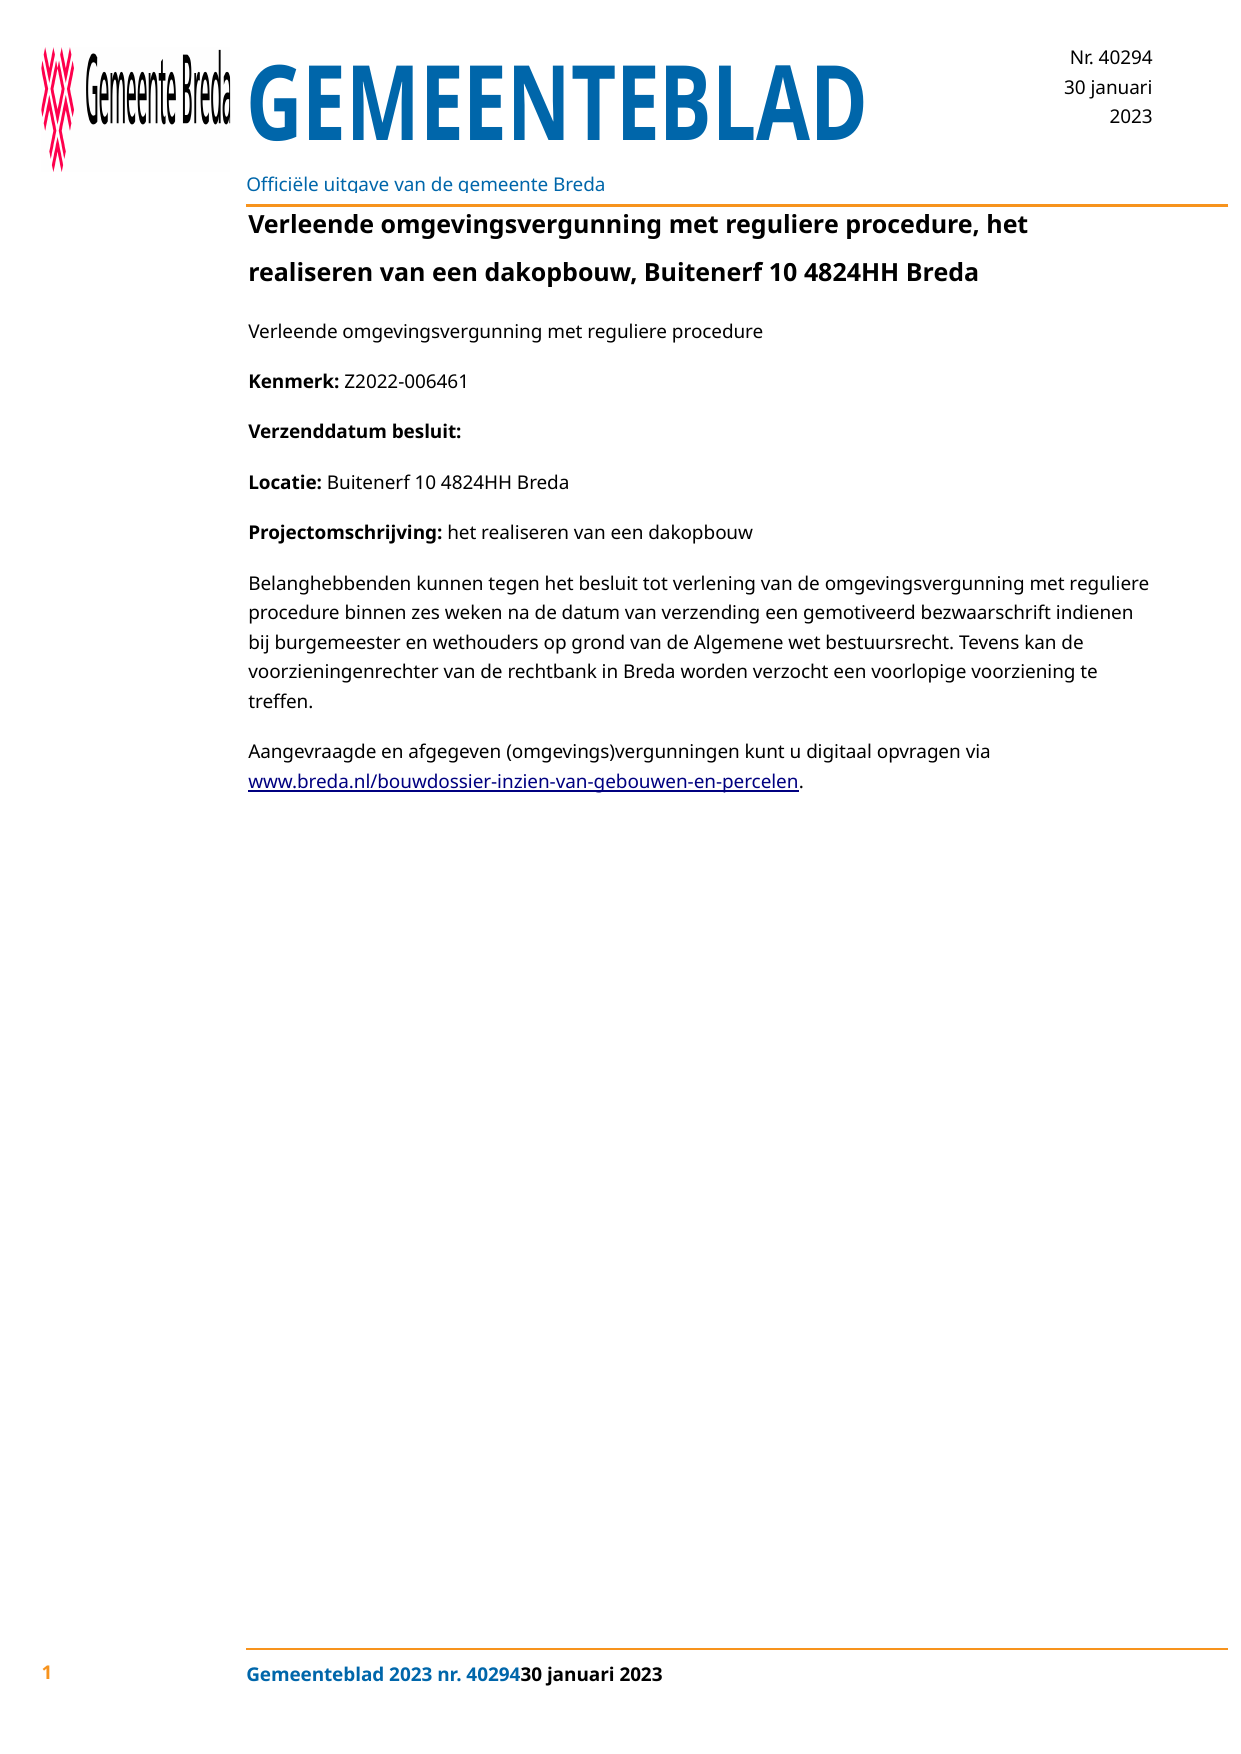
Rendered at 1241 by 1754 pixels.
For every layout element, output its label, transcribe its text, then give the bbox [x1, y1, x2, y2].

text Aangevraagde en afgegeven (omgevings)vergunningen kunt u digitaal opvragen via www.breda.nl/bouwdossier-inzien-van-gebouwen-en-percelen. [248, 739, 1152, 794]
picture [41, 47, 231, 172]
text Locatie: Buitenerf 10 4824HH Breda [248, 469, 1152, 495]
text Verleende omgevingsvergunning met reguliere procedure [248, 318, 1152, 344]
text Kenmerk: Z2022-006461 [248, 368, 1152, 394]
text Verleende omgevingsvergunning met reguliere procedure, het realiseren van een dakopbouw, Buitenerf 10 4824HH Breda [248, 207, 1152, 288]
text Verzenddatum besluit: [248, 419, 1152, 444]
text Projectomschrijving: het realiseren van een dakopbouw [248, 519, 1152, 545]
text Belanghebbenden kunnen tegen het besluit tot verlening van de omgevingsvergunning met reguliere procedure binnen zes weken na de datum van verzending een gemotiveerd bezwaarschrift indienen bij burgemeester en wethouders op grond van de Algemene wet bestuursrecht. Tevens kan de voorzieningenrechter van de rechtbank in Breda worden verzocht een voorlopige voorziening te treffen. [248, 570, 1152, 714]
